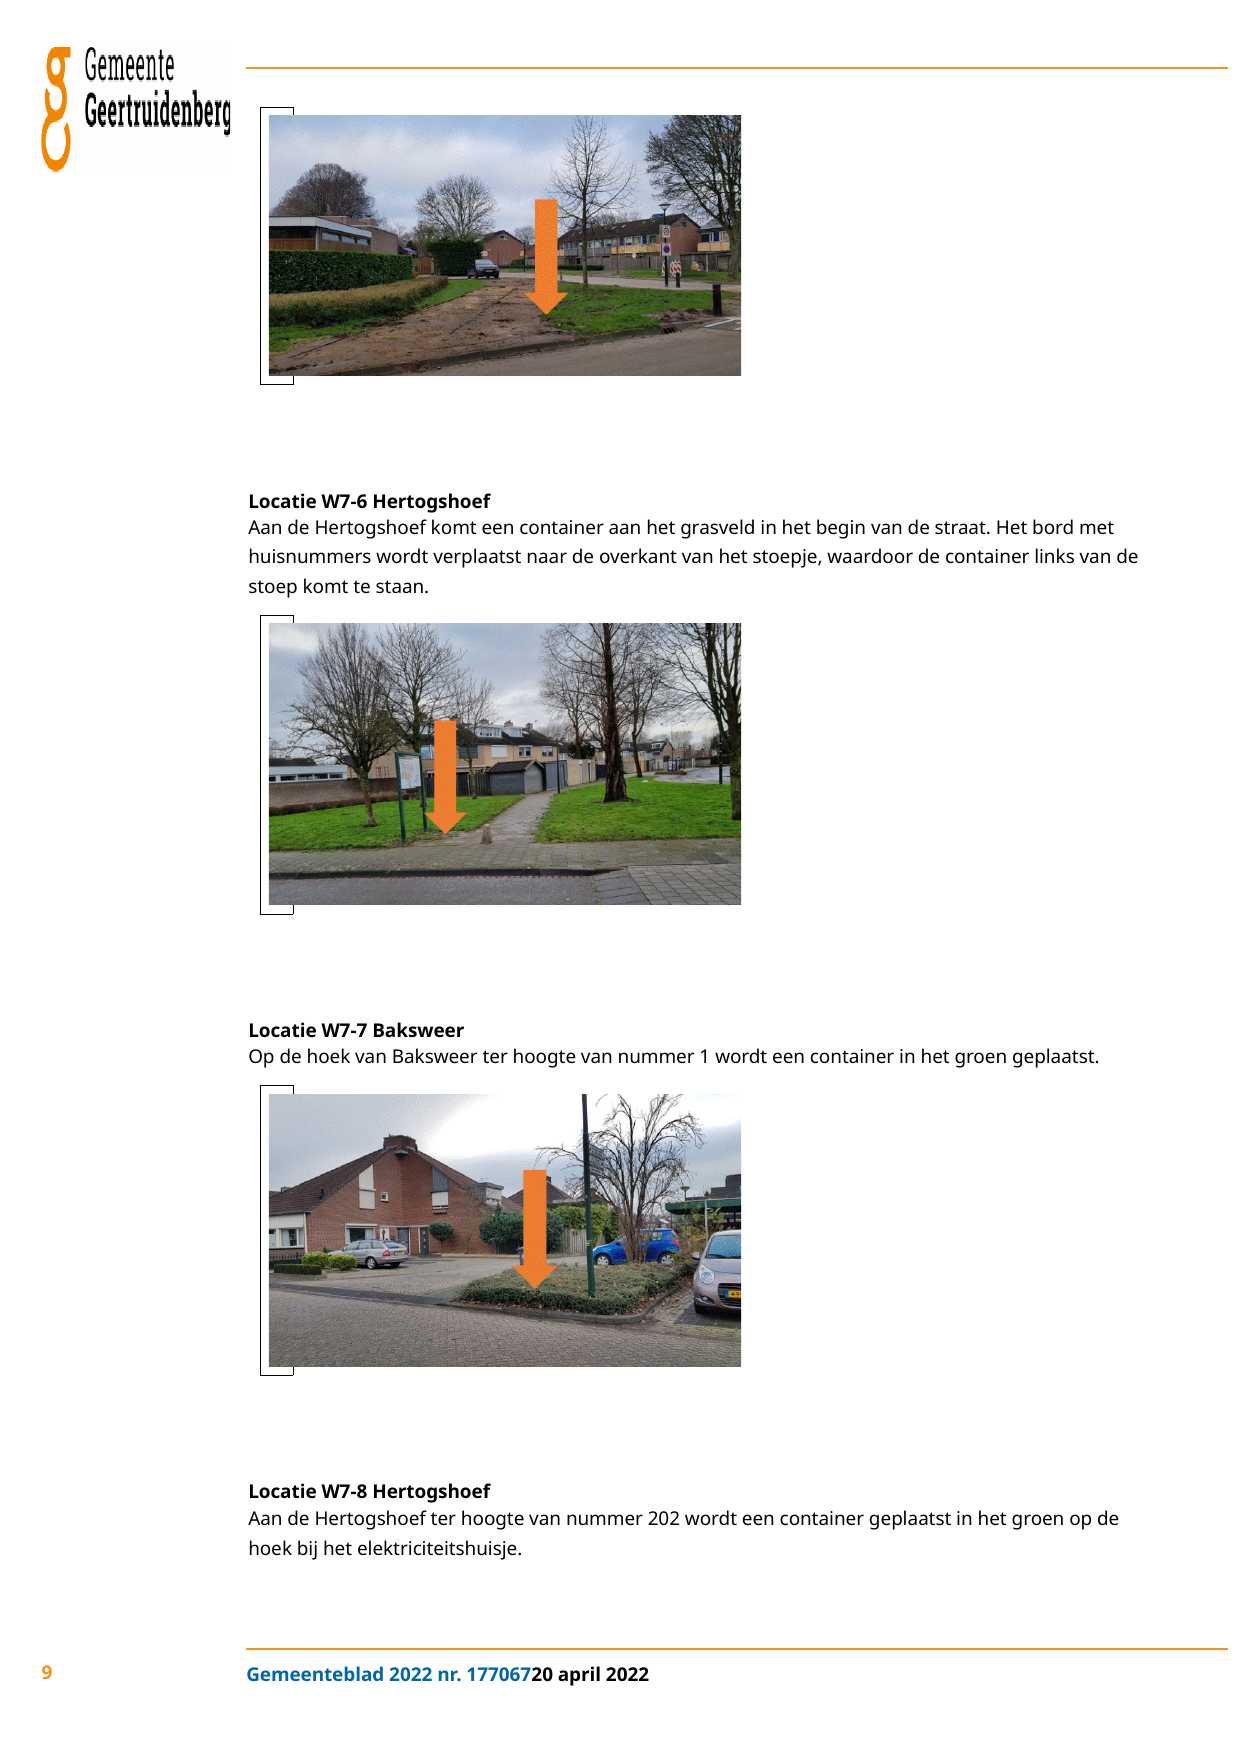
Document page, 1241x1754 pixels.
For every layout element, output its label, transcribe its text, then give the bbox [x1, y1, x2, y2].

text Aan de Hertogshoef ter hoogte van nummer 202 wordt een container geplaatst in het groen op de hoek bij het elektriciteitshuisje. [248, 1505, 1152, 1560]
text Locatie W7-8 Hertogshoef [248, 1477, 1152, 1505]
text Aan de Hertogshoef komt een container aan het grasveld in het begin van de straat. Het bord met huisnummers wordt verplaatst naar de overkant van het stoepje, waardoor de container links van de stoep komt te staan. [248, 514, 1152, 599]
text Locatie W7-6 Hertogshoef [248, 486, 1152, 514]
text Locatie W7-7 Baksweer [248, 1015, 1152, 1044]
picture [41, 47, 231, 172]
picture [268, 115, 742, 376]
text Op de hoek van Baksweer ter hoogte van nummer 1 wordt een container in het groen geplaatst. [248, 1044, 1152, 1069]
picture [268, 623, 742, 905]
picture [268, 1094, 742, 1367]
